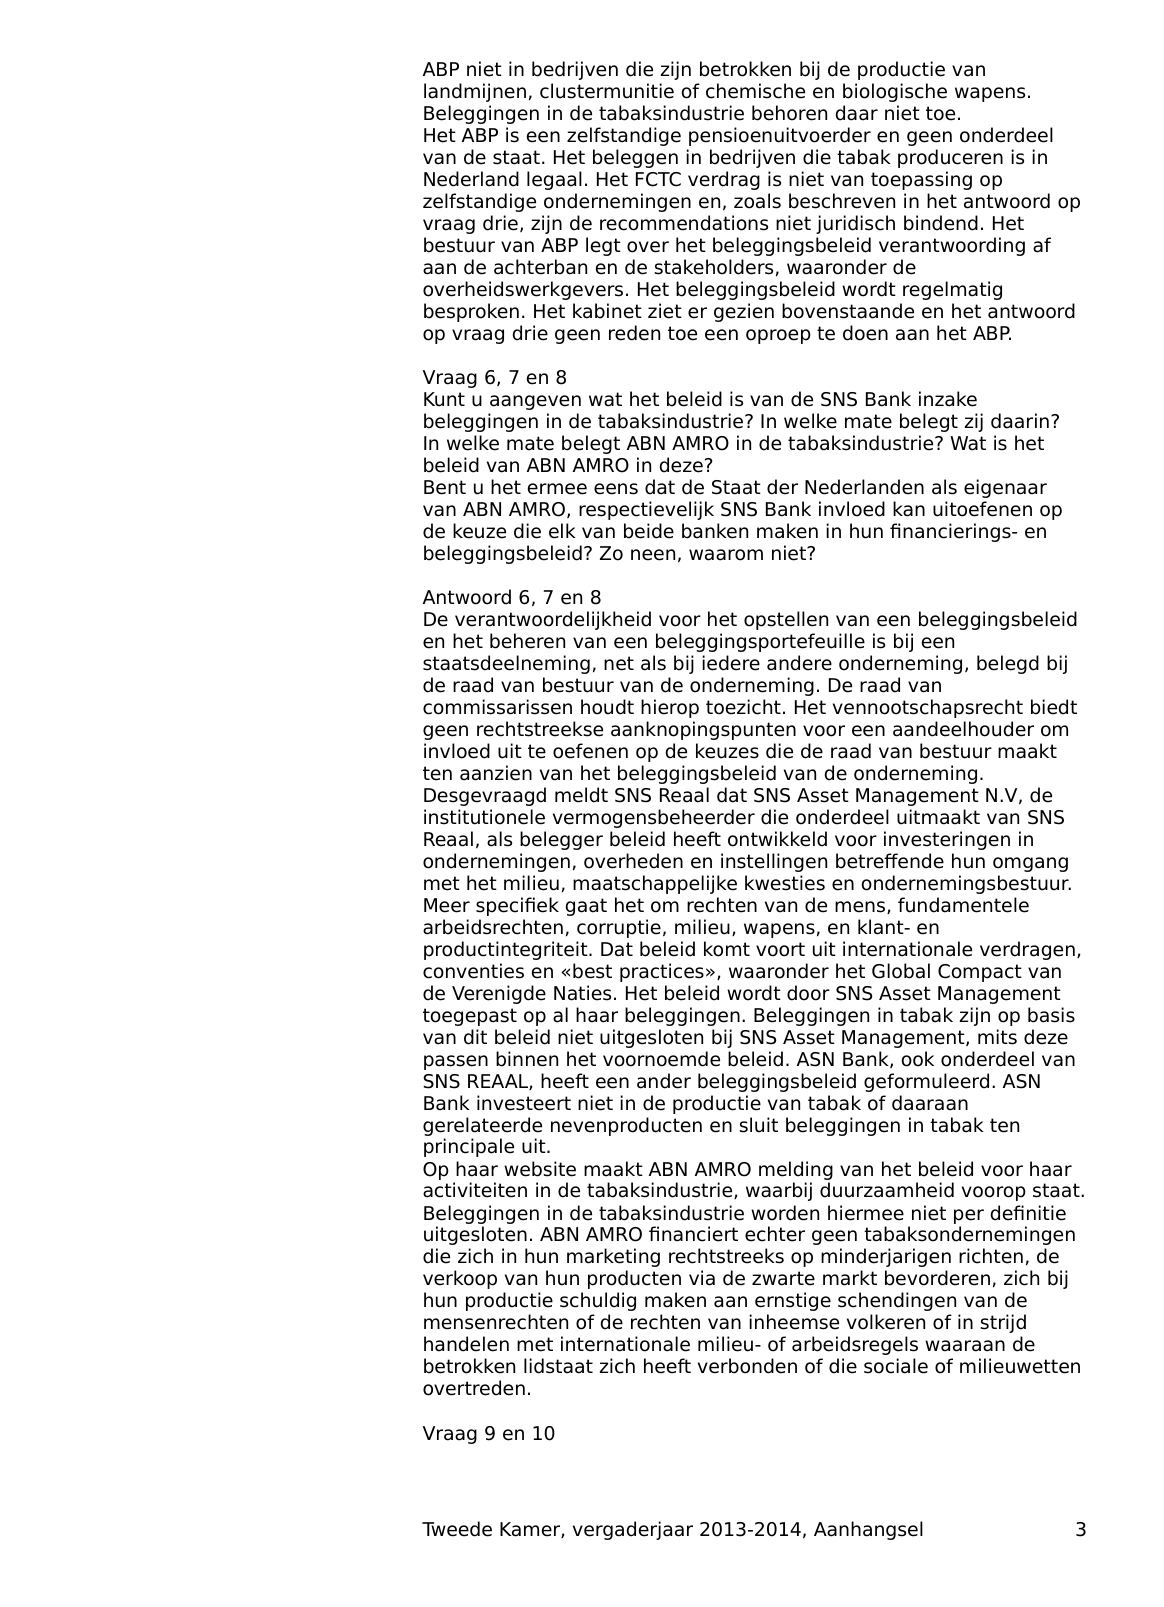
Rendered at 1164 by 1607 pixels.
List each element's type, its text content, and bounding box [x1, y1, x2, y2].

text Bent u het ermee eens dat de Staat der Nederlanden als eigenaar van ABN AMRO, respectievelijk SNS Bank invloed kan uitoefenen op de keuze die elk van beide banken maken in hun financierings- en beleggingsbeleid? Zo neen, waarom niet? [422, 477, 1087, 565]
text Vraag 6, 7 en 8 [422, 367, 1087, 389]
text Desgevraagd meldt SNS Reaal dat SNS Asset Management N.V, de institutionele vermogensbeheerder die onderdeel uitmaakt van SNS Reaal, als belegger beleid heeft ontwikkeld voor investeringen in ondernemingen, overheden en instellingen betreffende hun omgang met het milieu, maatschappelijke kwesties en ondernemingsbestuur. Meer specifiek gaat het om rechten van de mens, fundamentele arbeidsrechten, corruptie, milieu, wapens, en klant- en productintegriteit. Dat beleid komt voort uit internationale verdragen, conventies en «best practices», waaronder het Global Compact van de Verenigde Naties. Het beleid wordt door SNS Asset Management toegepast op al haar beleggingen. Beleggingen in tabak zijn op basis van dit beleid niet uitgesloten bij SNS Asset Management, mits deze passen binnen het voornoemde beleid. ASN Bank, ook onderdeel van SNS REAAL, heeft een ander beleggingsbeleid geformuleerd. ASN Bank investeert niet in de productie van tabak of daaraan gerelateerde nevenproducten en sluit beleggingen in tabak ten principale uit. [422, 785, 1087, 1158]
text Antwoord 6, 7 en 8 [422, 587, 1087, 609]
text De verantwoordelijkheid voor het opstellen van een beleggingsbeleid en het beheren van een beleggingsportefeuille is bij een staatsdeelneming, net als bij iedere andere onderneming, belegd bij de raad van bestuur van de onderneming. De raad van commissarissen houdt hierop toezicht. Het vennootschapsrecht biedt geen rechtstreekse aanknopingspunten voor een aandeelhouder om invloed uit te oefenen op de keuzes die de raad van bestuur maakt ten aanzien van het beleggingsbeleid van de onderneming. [422, 609, 1087, 785]
text Op haar website maakt ABN AMRO melding van het beleid voor haar activiteiten in de tabaksindustrie, waarbij duurzaamheid voorop staat. Beleggingen in de tabaksindustrie worden hiermee niet per definitie uitgesloten. ABN AMRO financiert echter geen tabaksondernemingen die zich in hun marketing rechtstreeks op minderjarigen richten, de verkoop van hun producten via de zwarte markt bevorderen, zich bij hun productie schuldig maken aan ernstige schendingen van de mensenrechten of de rechten van inheemse volkeren of in strijd handelen met internationale milieu- of arbeidsregels waaraan de betrokken lidstaat zich heeft verbonden of die sociale of milieuwetten overtreden. [422, 1158, 1087, 1400]
text Kunt u aangeven wat het beleid is van de SNS Bank inzake beleggingen in de tabaksindustrie? In welke mate belegt zij daarin? [422, 389, 1087, 433]
text ABP niet in bedrijven die zijn betrokken bij de productie van landmijnen, clustermunitie of chemische en biologische wapens. Beleggingen in de tabaksindustrie behoren daar niet toe. [422, 59, 1087, 125]
text Vraag 9 en 10 [422, 1422, 1087, 1444]
text Het ABP is een zelfstandige pensioenuitvoerder en geen onderdeel van de staat. Het beleggen in bedrijven die tabak produceren is in Nederland legaal. Het FCTC verdrag is niet van toepassing op zelfstandige ondernemingen en, zoals beschreven in het antwoord op vraag drie, zijn de recommendations niet juridisch bindend. Het bestuur van ABP legt over het beleggingsbeleid verantwoording af aan de achterban en de stakeholders, waaronder de overheidswerkgevers. Het beleggingsbeleid wordt regelmatig besproken. Het kabinet ziet er gezien bovenstaande en het antwoord op vraag drie geen reden toe een oproep te doen aan het ABP. [422, 125, 1087, 345]
text In welke mate belegt ABN AMRO in de tabaksindustrie? Wat is het beleid van ABN AMRO in deze? [422, 433, 1087, 477]
